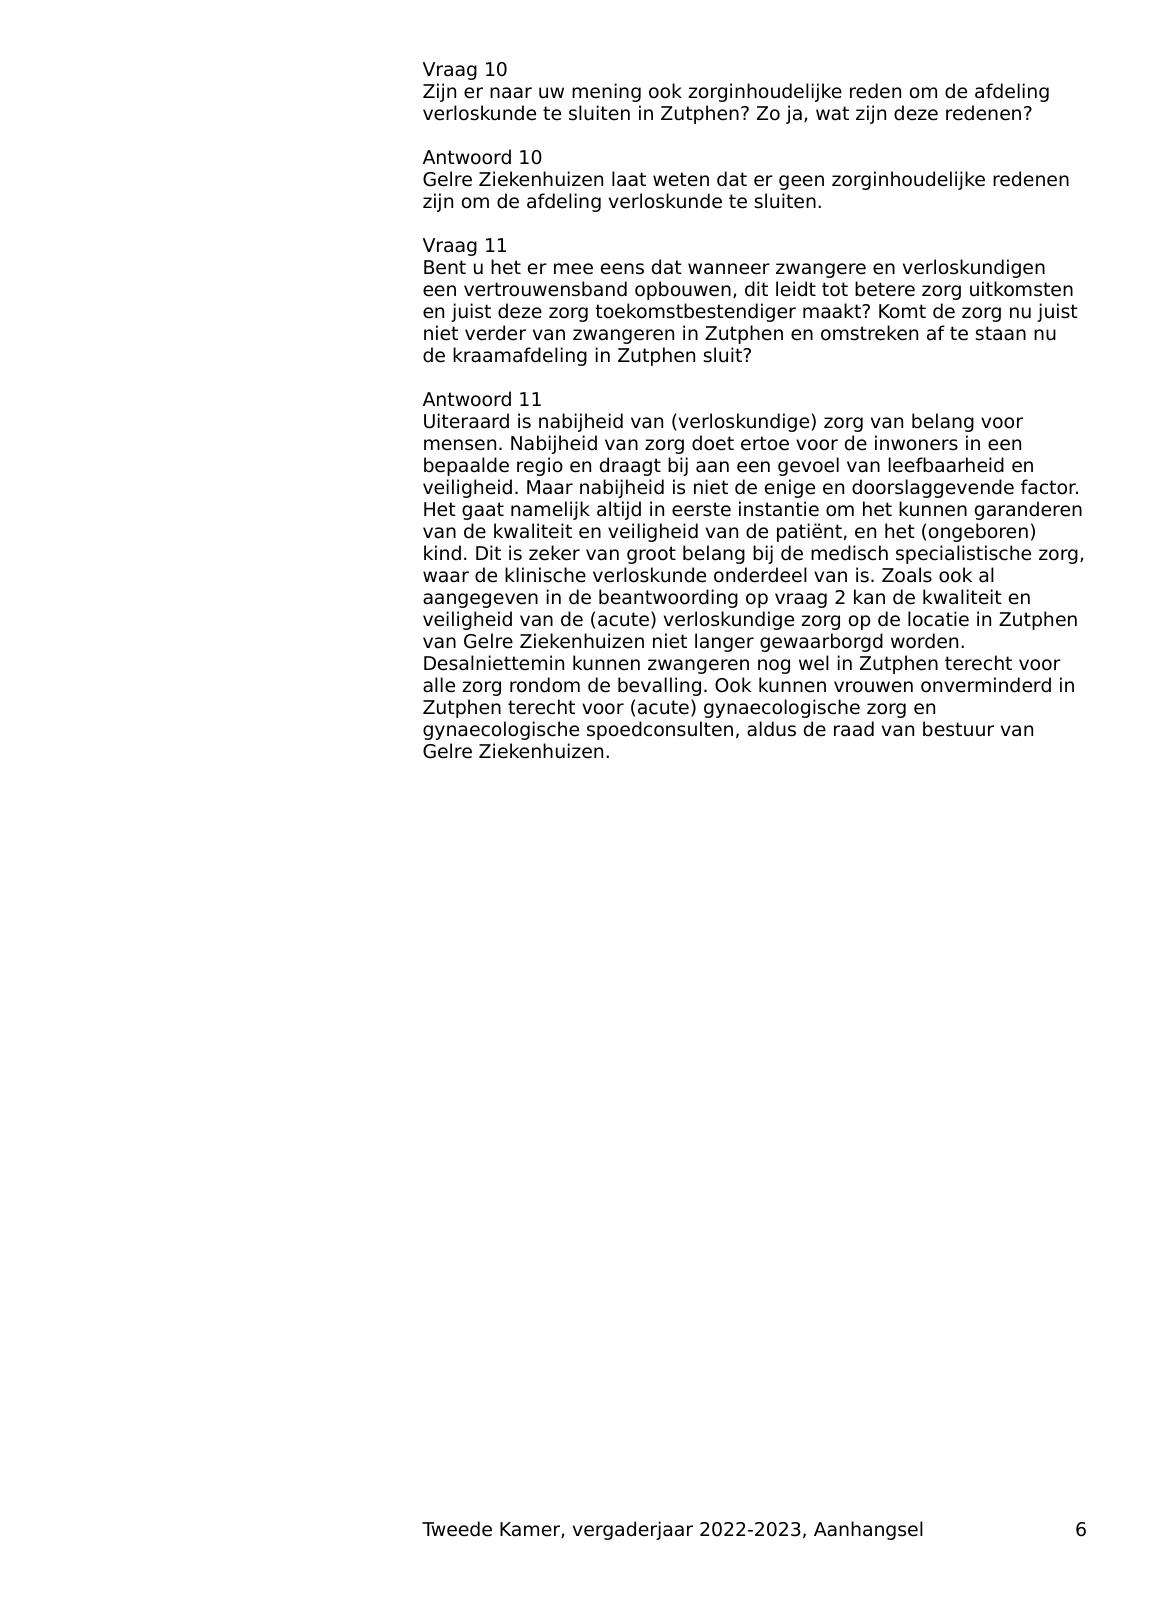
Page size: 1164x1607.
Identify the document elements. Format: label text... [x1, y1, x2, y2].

text Zijn er naar uw mening ook zorginhoudelijke reden om de afdeling verloskunde te sluiten in Zutphen? Zo ja, wat zijn deze redenen? [422, 81, 1087, 125]
text Gelre Ziekenhuizen laat weten dat er geen zorginhoudelijke redenen zijn om de afdeling verloskunde te sluiten. [422, 169, 1087, 213]
text Antwoord 10 [422, 147, 1087, 169]
text Vraag 10 [422, 59, 1087, 81]
text Vraag 11 [422, 235, 1087, 257]
text Uiteraard is nabijheid van (verloskundige) zorg van belang voor mensen. Nabijheid van zorg doet ertoe voor de inwoners in een bepaalde regio en draagt bij aan een gevoel van leefbaarheid en veiligheid. Maar nabijheid is niet de enige en doorslaggevende factor. Het gaat namelijk altijd in eerste instantie om het kunnen garanderen van de kwaliteit en veiligheid van de patiënt, en het (ongeboren) kind. Dit is zeker van groot belang bij de medisch specialistische zorg, waar de klinische verloskunde onderdeel van is. Zoals ook al aangegeven in de beantwoording op vraag 2 kan de kwaliteit en veiligheid van de (acute) verloskundige zorg op de locatie in Zutphen van Gelre Ziekenhuizen niet langer gewaarborgd worden. Desalniettemin kunnen zwangeren nog wel in Zutphen terecht voor alle zorg rondom de bevalling. Ook kunnen vrouwen onverminderd in Zutphen terecht voor (acute) gynaecologische zorg en gynaecologische spoedconsulten, aldus de raad van bestuur van Gelre Ziekenhuizen. [422, 411, 1087, 763]
text Antwoord 11 [422, 389, 1087, 411]
text Bent u het er mee eens dat wanneer zwangere en verloskundigen een vertrouwensband opbouwen, dit leidt tot betere zorg uitkomsten en juist deze zorg toekomstbestendiger maakt? Komt de zorg nu juist niet verder van zwangeren in Zutphen en omstreken af te staan nu de kraamafdeling in Zutphen sluit? [422, 257, 1087, 367]
